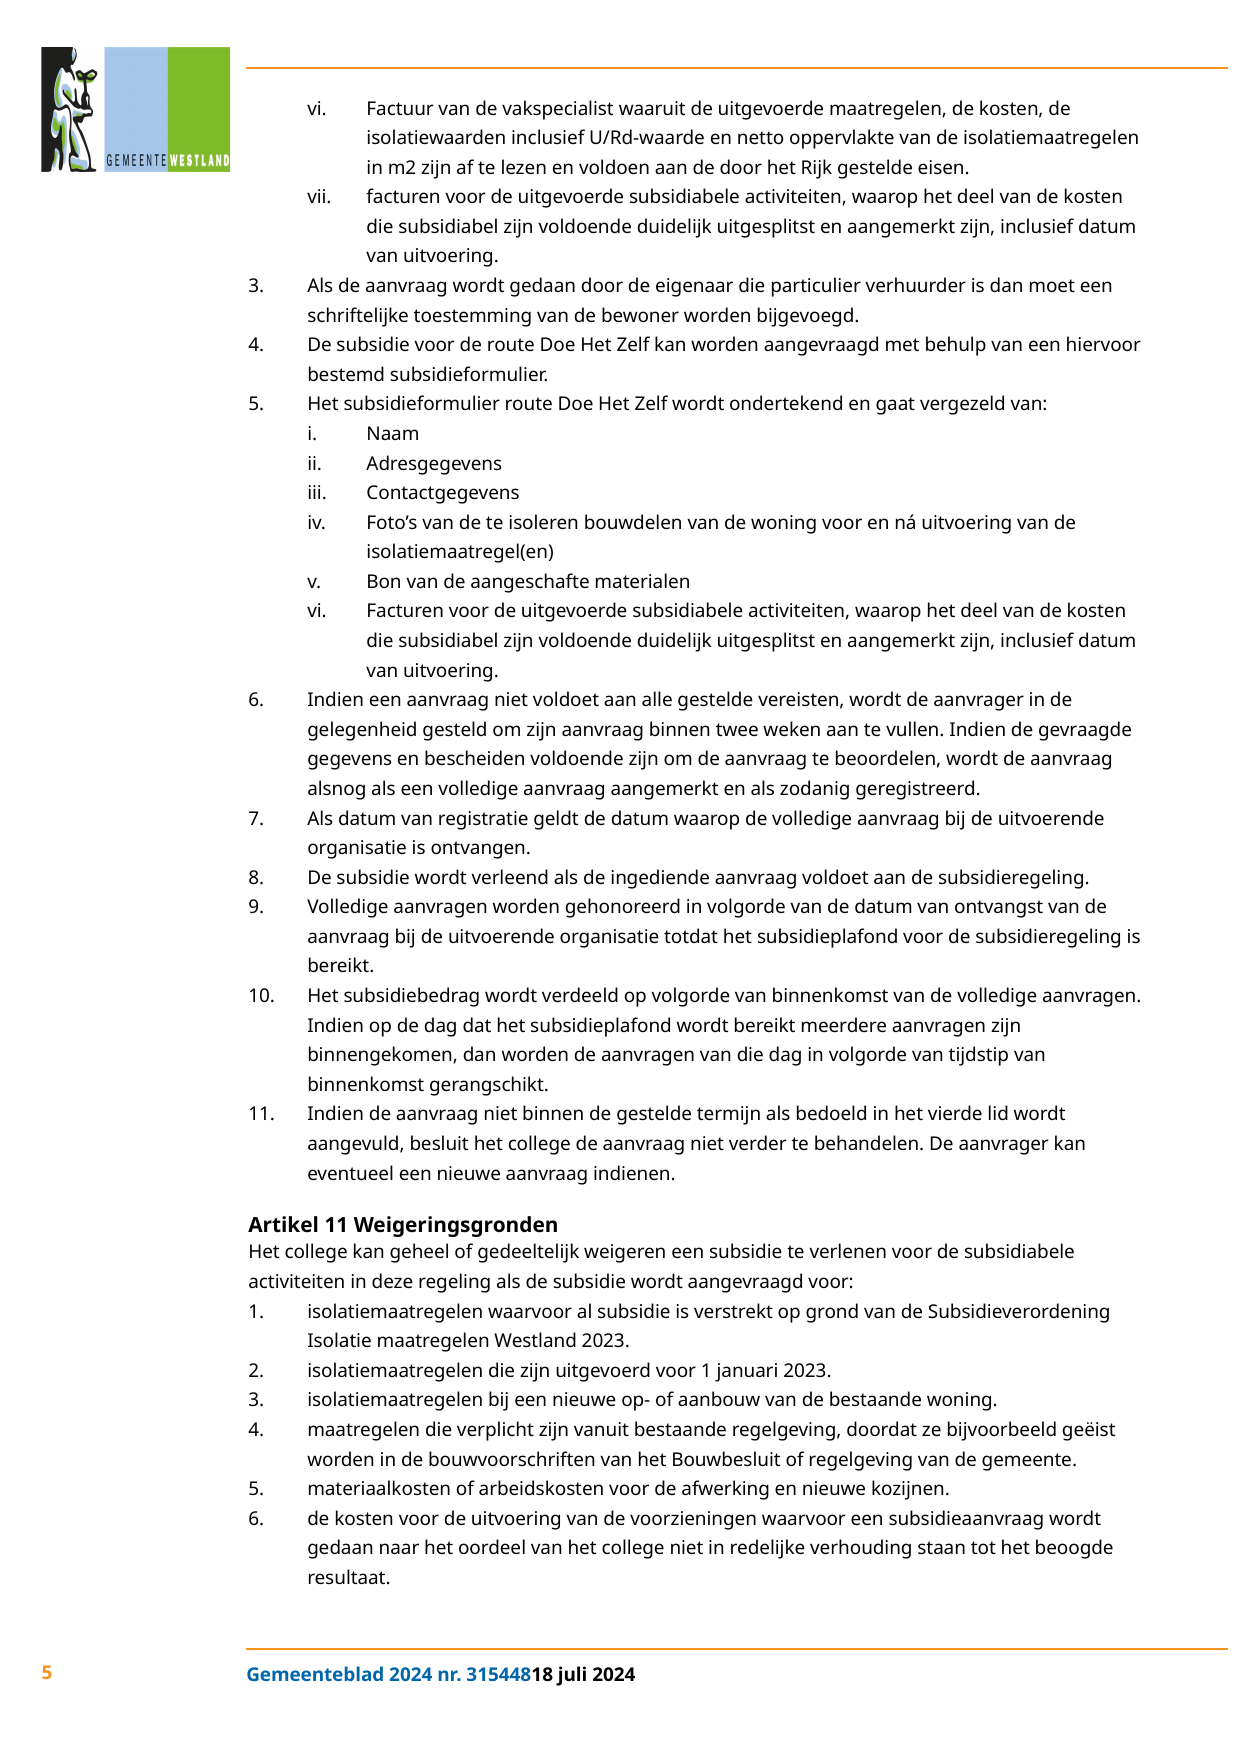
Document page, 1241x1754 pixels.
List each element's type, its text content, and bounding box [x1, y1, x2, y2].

list Facturen voor de uitgevoerde subsidiabele activiteiten, waarop het deel van de kosten die subsidiabel zijn voldoende duidelijk uitgesplitst en aangemerkt zijn, inclusief datum van uitvoering. [307, 598, 1152, 683]
list Contactgegevens [307, 479, 1152, 505]
list isolatiemaatregelen waarvoor al subsidie is verstrekt op grond van de Subsidieverordening Isolatie maatregelen Westland 2023. [248, 1298, 1152, 1353]
list De subsidie wordt verleend als de ingediende aanvraag voldoet aan de subsidieregeling. [248, 864, 1152, 890]
list maatregelen die verplicht zijn vanuit bestaande regelgeving, doordat ze bijvoorbeeld geëist worden in de bouwvoorschriften van het Bouwbesluit of regelgeving van de gemeente. [248, 1416, 1152, 1471]
list Volledige aanvragen worden gehonoreerd in volgorde van de datum van ontvangst van de aanvraag bij de uitvoerende organisatie totdat het subsidieplafond voor de subsidieregeling is bereikt. [248, 893, 1152, 978]
list De subsidie voor de route Doe Het Zelf kan worden aangevraagd met behulp van een hiervoor bestemd subsidieformulier. [248, 331, 1152, 387]
list Factuur van de vakspecialist waaruit de uitgevoerde maatregelen, de kosten, de isolatiewaarden inclusief U/Rd-waarde en netto oppervlakte van de isolatiemaatregelen in m2 zijn af te lezen en voldoen aan de door het Rijk gestelde eisen. [307, 95, 1152, 180]
list facturen voor de uitgevoerde subsidiabele activiteiten, waarop het deel van de kosten die subsidiabel zijn voldoende duidelijk uitgesplitst en aangemerkt zijn, inclusief datum van uitvoering. [307, 183, 1152, 268]
list Bon van de aangeschafte materialen [307, 568, 1152, 594]
list isolatiemaatregelen die zijn uitgevoerd voor 1 januari 2023. [248, 1357, 1152, 1383]
list Adresgegevens [307, 450, 1152, 476]
list Foto’s van de te isoleren bouwdelen van de woning voor en ná uitvoering van de isolatiemaatregel(en) [307, 509, 1152, 564]
picture [41, 47, 231, 172]
list de kosten voor de uitvoering van de voorzieningen waarvoor een subsidieaanvraag wordt gedaan naar het oordeel van het college niet in redelijke verhouding staan tot het beoogde resultaat. [248, 1505, 1152, 1590]
text Artikel 11 Weigeringsgronden [248, 1210, 1152, 1239]
list Het subsidieformulier route Doe Het Zelf wordt ondertekend en gaat vergezeld van: [248, 391, 1152, 416]
text Het college kan geheel of gedeeltelijk weigeren een subsidie te verlenen voor de subsidiabele activiteiten in deze regeling als de subsidie wordt aangevraagd voor: [248, 1239, 1152, 1294]
list Als de aanvraag wordt gedaan door de eigenaar die particulier verhuurder is dan moet een schriftelijke toestemming van de bewoner worden bijgevoegd. [248, 272, 1152, 328]
list Het subsidiebedrag wordt verdeeld op volgorde van binnenkomst van de volledige aanvragen. Indien op de dag dat het subsidieplafond wordt bereikt meerdere aanvragen zijn binnengekomen, dan worden de aanvragen van die dag in volgorde van tijdstip van binnenkomst gerangschikt. [248, 982, 1152, 1097]
list isolatiemaatregelen bij een nieuwe op- of aanbouw van de bestaande woning. [248, 1387, 1152, 1412]
list Als datum van registratie geldt de datum waarop de volledige aanvraag bij de uitvoerende organisatie is ontvangen. [248, 805, 1152, 860]
list Naam [307, 420, 1152, 446]
list Indien een aanvraag niet voldoet aan alle gestelde vereisten, wordt de aanvrager in de gelegenheid gesteld om zijn aanvraag binnen twee weken aan te vullen. Indien de gevraagde gegevens en bescheiden voldoende zijn om de aanvraag te beoordelen, wordt de aanvraag alsnog als een volledige aanvraag aangemerkt en als zodanig geregistreerd. [248, 686, 1152, 801]
list Indien de aanvraag niet binnen de gestelde termijn als bedoeld in het vierde lid wordt aangevuld, besluit het college de aanvraag niet verder te behandelen. De aanvrager kan eventueel een nieuwe aanvraag indienen. [248, 1101, 1152, 1186]
list materiaalkosten of arbeidskosten voor de afwerking en nieuwe kozijnen. [248, 1475, 1152, 1501]
